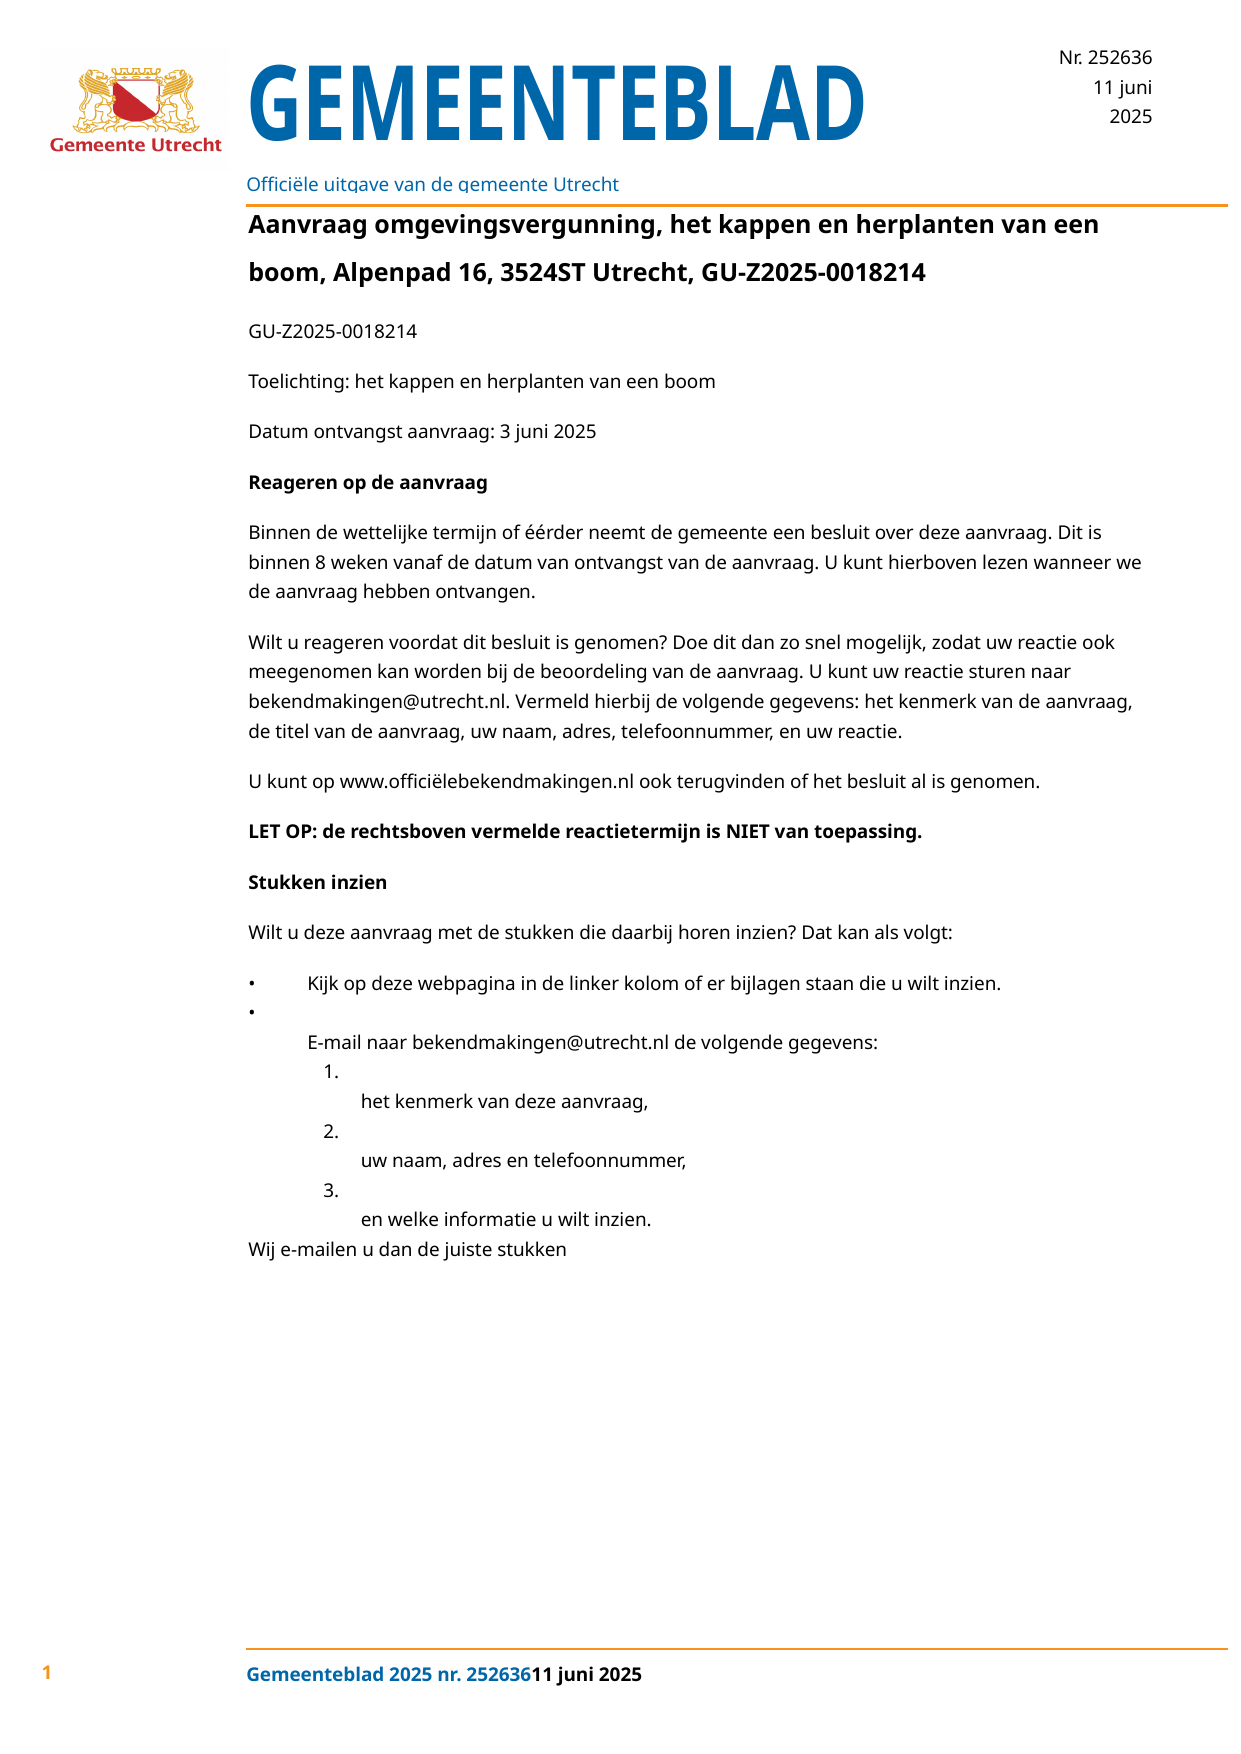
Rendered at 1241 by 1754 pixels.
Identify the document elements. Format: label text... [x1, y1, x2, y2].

list Kijk op deze webpagina in de linker kolom of er bijlagen staan die u wilt inzien. [248, 970, 1152, 996]
text U kunt op www.officiëlebekendmakingen.nl ook terugvinden of het besluit al is genomen. [248, 768, 1152, 794]
text GU-Z2025-0018214 [248, 318, 1152, 344]
text Stukken inzien [248, 869, 1152, 895]
list E-mail naar bekendmakingen@utrecht.nl de volgende gegevens: [248, 1029, 1152, 1055]
list het kenmerk van deze aanvraag, [323, 1088, 1152, 1114]
text Datum ontvangst aanvraag: 3 juni 2025 [248, 419, 1152, 444]
text Wij e-mailen u dan de juiste stukken [248, 1236, 1152, 1262]
text Wilt u reageren voordat dit besluit is genomen? Doe dit dan zo snel mogelijk, zodat uw reactie ook meegenomen kan worden bij de beoordeling van de aanvraag. U kunt uw reactie sturen naar bekendmakingen@utrecht.nl. Vermeld hierbij de volgende gegevens: het kenmerk van de aanvraag, de titel van de aanvraag, uw naam, adres, telefoonnummer, en uw reactie. [248, 629, 1152, 744]
text Aanvraag omgevingsvergunning, het kappen en herplanten van een boom, Alpenpad 16, 3524ST Utrecht, GU-Z2025-0018214 [248, 207, 1152, 288]
picture [41, 47, 231, 172]
list uw naam, adres en telefoonnummer, [323, 1147, 1152, 1173]
text Wilt u deze aanvraag met de stukken die daarbij horen inzien? Dat kan als volgt: [248, 919, 1152, 945]
text Toelichting: het kappen en herplanten van een boom [248, 368, 1152, 394]
text Reageren op de aanvraag [248, 469, 1152, 495]
text Binnen de wettelijke termijn of éérder neemt de gemeente een besluit over deze aanvraag. Dit is binnen 8 weken vanaf de datum van ontvangst van de aanvraag. U kunt hierboven lezen wanneer we de aanvraag hebben ontvangen. [248, 519, 1152, 604]
text LET OP: de rechtsboven vermelde reactietermijn is NIET van toepassing. [248, 819, 1152, 844]
list en welke informatie u wilt inzien. [323, 1207, 1152, 1232]
